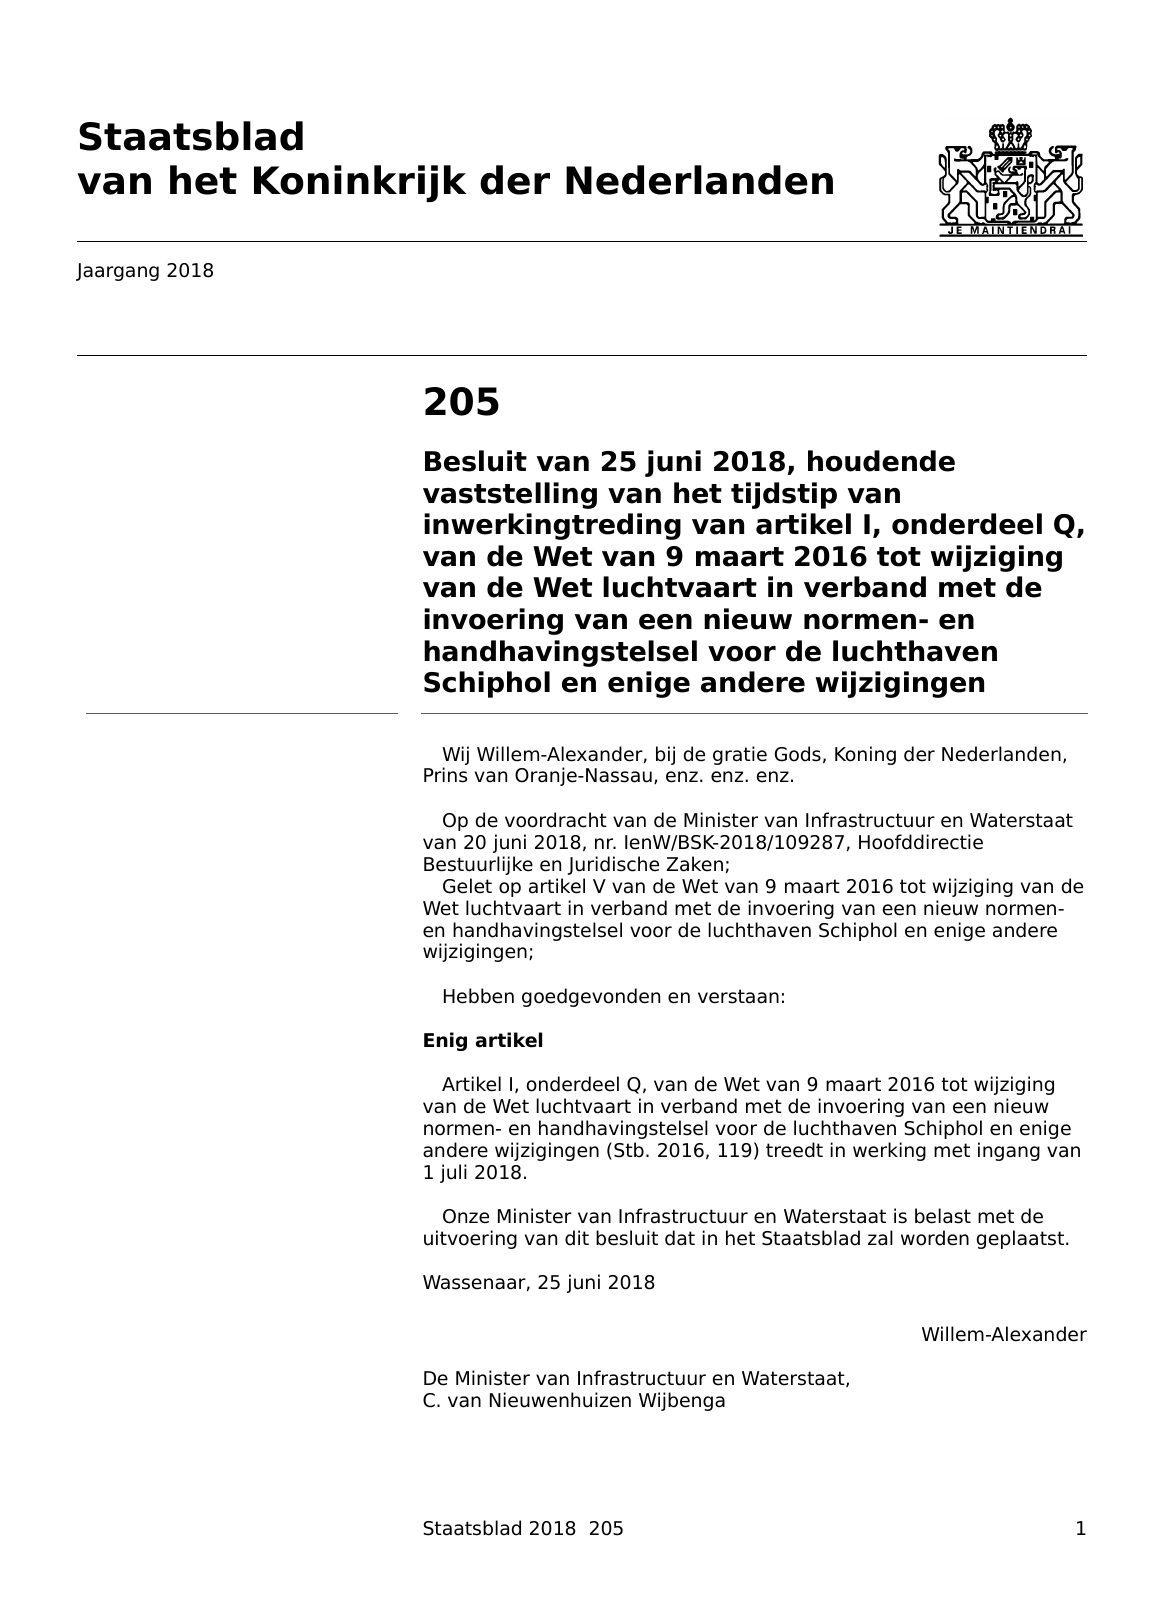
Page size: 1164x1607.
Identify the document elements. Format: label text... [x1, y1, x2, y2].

text De Minister van Infrastructuur en Waterstaat, C. van Nieuwenhuizen Wijbenga [422, 1368, 1087, 1412]
subtitle Enig artikel [422, 1030, 1087, 1052]
picture [936, 115, 1087, 240]
text Wassenaar, 25 juni 2018 [422, 1272, 1087, 1294]
text Besluit van 25 juni 2018, houdende vaststelling van het tijdstip van inwerkingtreding van artikel I, onderdeel Q, van de Wet van 9 maart 2016 tot wijziging van de Wet luchtvaart in verband met de invoering van een nieuw normen- en handhavingstelsel voor de luchthaven Schiphol en enige andere wijzigingen [422, 447, 1087, 699]
subtitle 205 [422, 381, 1087, 424]
text Artikel I, onderdeel Q, van de Wet van 9 maart 2016 tot wijziging van de Wet luchtvaart in verband met de invoering van een nieuw normen- en handhavingstelsel voor de luchthaven Schiphol en enige andere wijzigingen (Stb. 2016, 119) treedt in werking met ingang van 1 juli 2018. [422, 1074, 1087, 1184]
table_header [886, 100, 1087, 241]
text Wij Willem-Alexander, bij de gratie Gods, Koning der Nederlanden, Prins van Oranje-Nassau, enz. enz. enz. [422, 743, 1087, 787]
text Op de voordracht van de Minister van Infrastructuur en Waterstaat van 20 juni 2018, nr. IenW/BSK-2018/109287, Hoofddirectie Bestuurlijke en Juridische Zaken; [422, 809, 1087, 876]
text Hebben goedgevonden en verstaan: [422, 986, 1087, 1008]
table_header Staatsblad van het Koninkrijk der Nederlanden [77, 100, 886, 241]
text Willem-Alexander [422, 1324, 1087, 1346]
text Onze Minister van Infrastructuur en Waterstaat is belast met de uitvoering van dit besluit dat in het Staatsblad zal worden geplaatst. [422, 1206, 1087, 1250]
table_cell Jaargang 2018 [77, 242, 1087, 355]
text Gelet op artikel V van de Wet van 9 maart 2016 tot wijziging van de Wet luchtvaart in verband met de invoering van een nieuw normen- en handhavingstelsel voor de luchthaven Schiphol en enige andere wijzigingen; [422, 876, 1087, 963]
